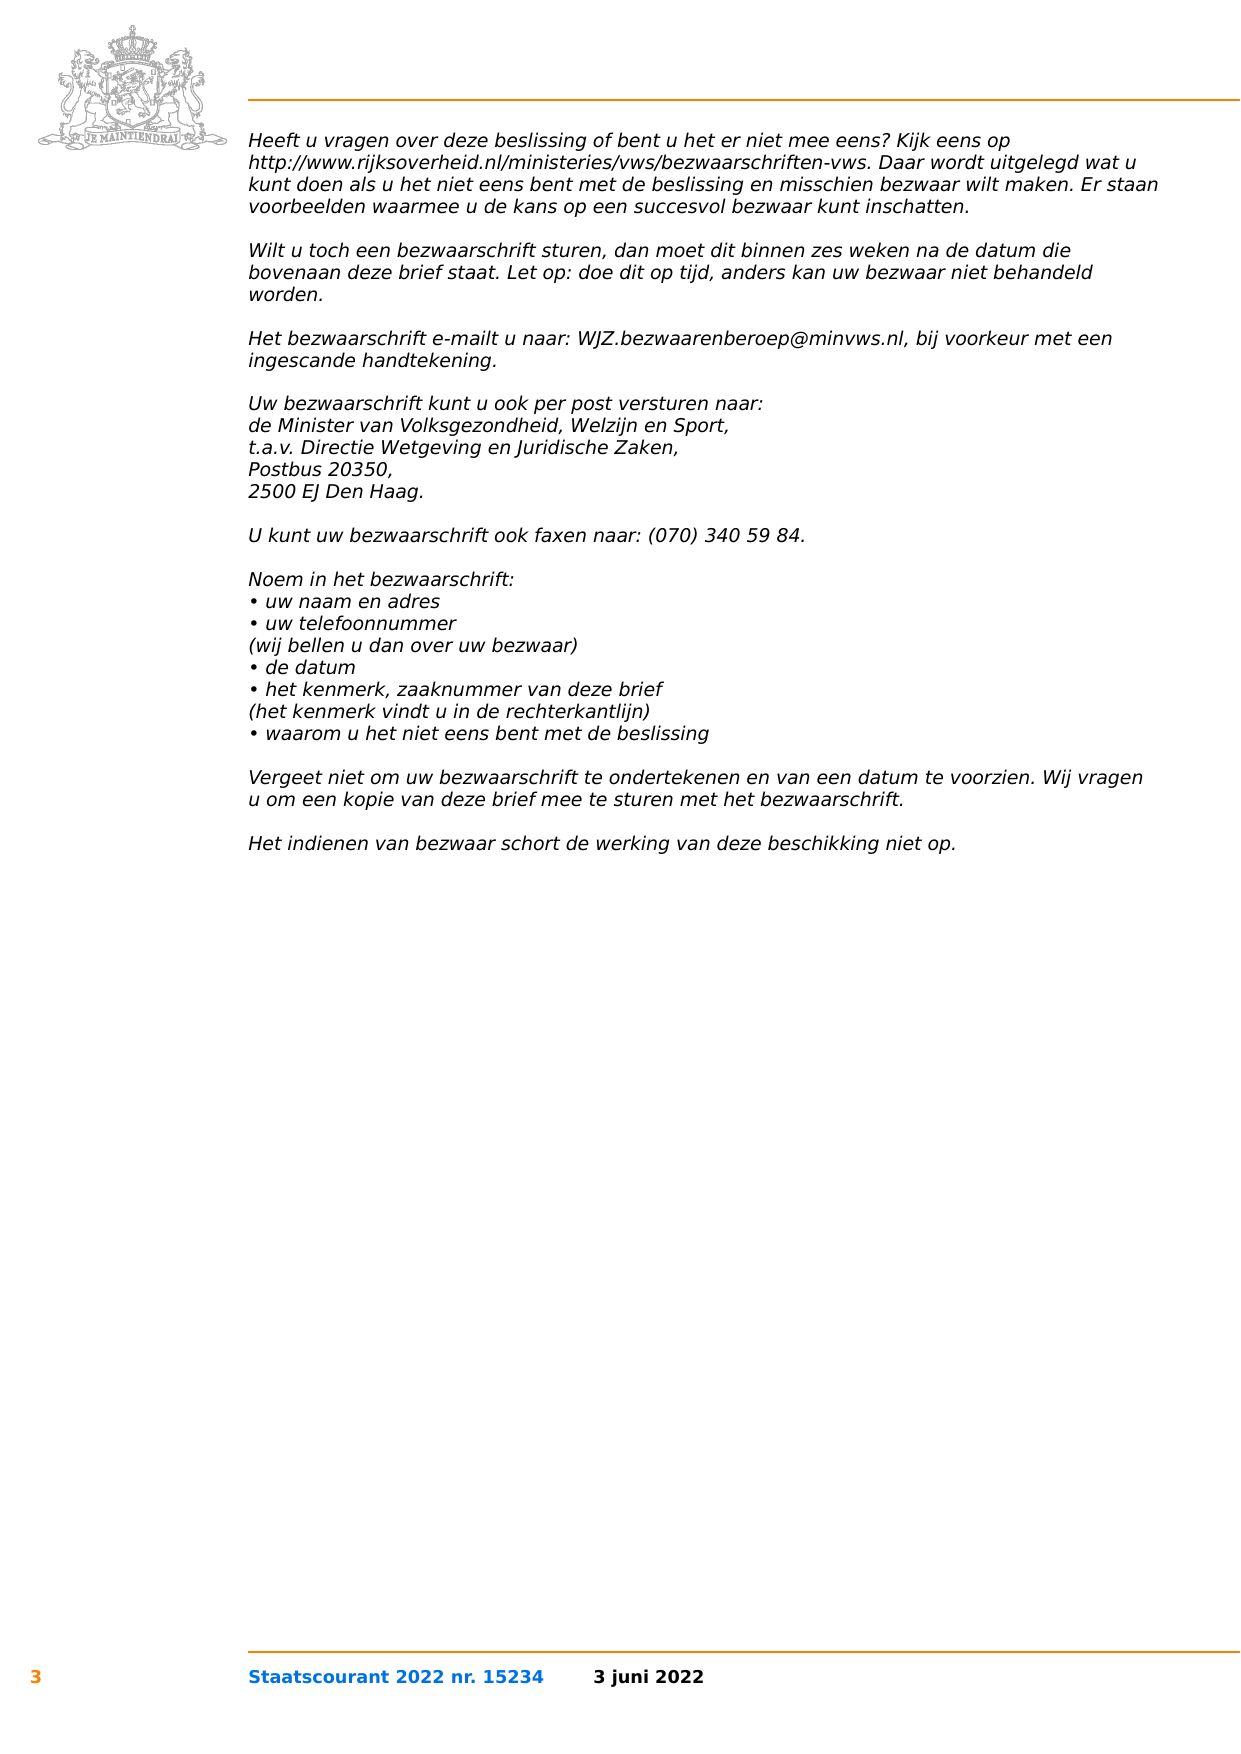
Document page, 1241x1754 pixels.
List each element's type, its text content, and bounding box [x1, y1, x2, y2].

text • de datum [248, 657, 1163, 679]
text (wij bellen u dan over uw bezwaar) [248, 635, 1163, 657]
text Uw bezwaarschrift kunt u ook per post versturen naar: [248, 393, 1163, 415]
text t.a.v. Directie Wetgeving en Juridische Zaken, [248, 437, 1163, 459]
text Het indienen van bezwaar schort de werking van deze beschikking niet op. [248, 832, 1163, 854]
text Heeft u vragen over deze beslissing of bent u het er niet mee eens? Kijk eens op http://www.rijksoverheid.nl/ministeries/vws/bezwaarschriften-vws. Daar wordt uitgelegd wat u kunt doen als u het niet eens bent met de beslissing en misschien bezwaar wilt maken. Er staan voorbeelden waarmee u de kans op een succesvol bezwaar kunt inschatten. [248, 130, 1163, 218]
text • waarom u het niet eens bent met de beslissing [248, 723, 1163, 745]
text Noem in het bezwaarschrift: [248, 569, 1163, 591]
text • uw naam en adres [248, 591, 1163, 613]
text • het kenmerk, zaaknummer van deze brief [248, 679, 1163, 701]
text U kunt uw bezwaarschrift ook faxen naar: (070) 340 59 84. [248, 525, 1163, 547]
text Vergeet niet om uw bezwaarschrift te ondertekenen en van een datum te voorzien. Wij vragen u om een kopie van deze brief mee te sturen met het bezwaarschrift. [248, 767, 1163, 811]
text 2500 EJ Den Haag. [248, 481, 1163, 503]
text Het bezwaarschrift e-mailt u naar: WJZ.bezwaarenberoep@minvws.nl, bij voorkeur met een ingescande handtekening. [248, 327, 1163, 371]
text Postbus 20350, [248, 459, 1163, 481]
text • uw telefoonnummer [248, 613, 1163, 635]
text de Minister van Volksgezondheid, Welzijn en Sport, [248, 415, 1163, 437]
picture [38, 25, 227, 150]
text Wilt u toch een bezwaarschrift sturen, dan moet dit binnen zes weken na de datum die bovenaan deze brief staat. Let op: doe dit op tijd, anders kan uw bezwaar niet behandeld worden. [248, 240, 1163, 306]
text (het kenmerk vindt u in de rechterkantlijn) [248, 701, 1163, 723]
